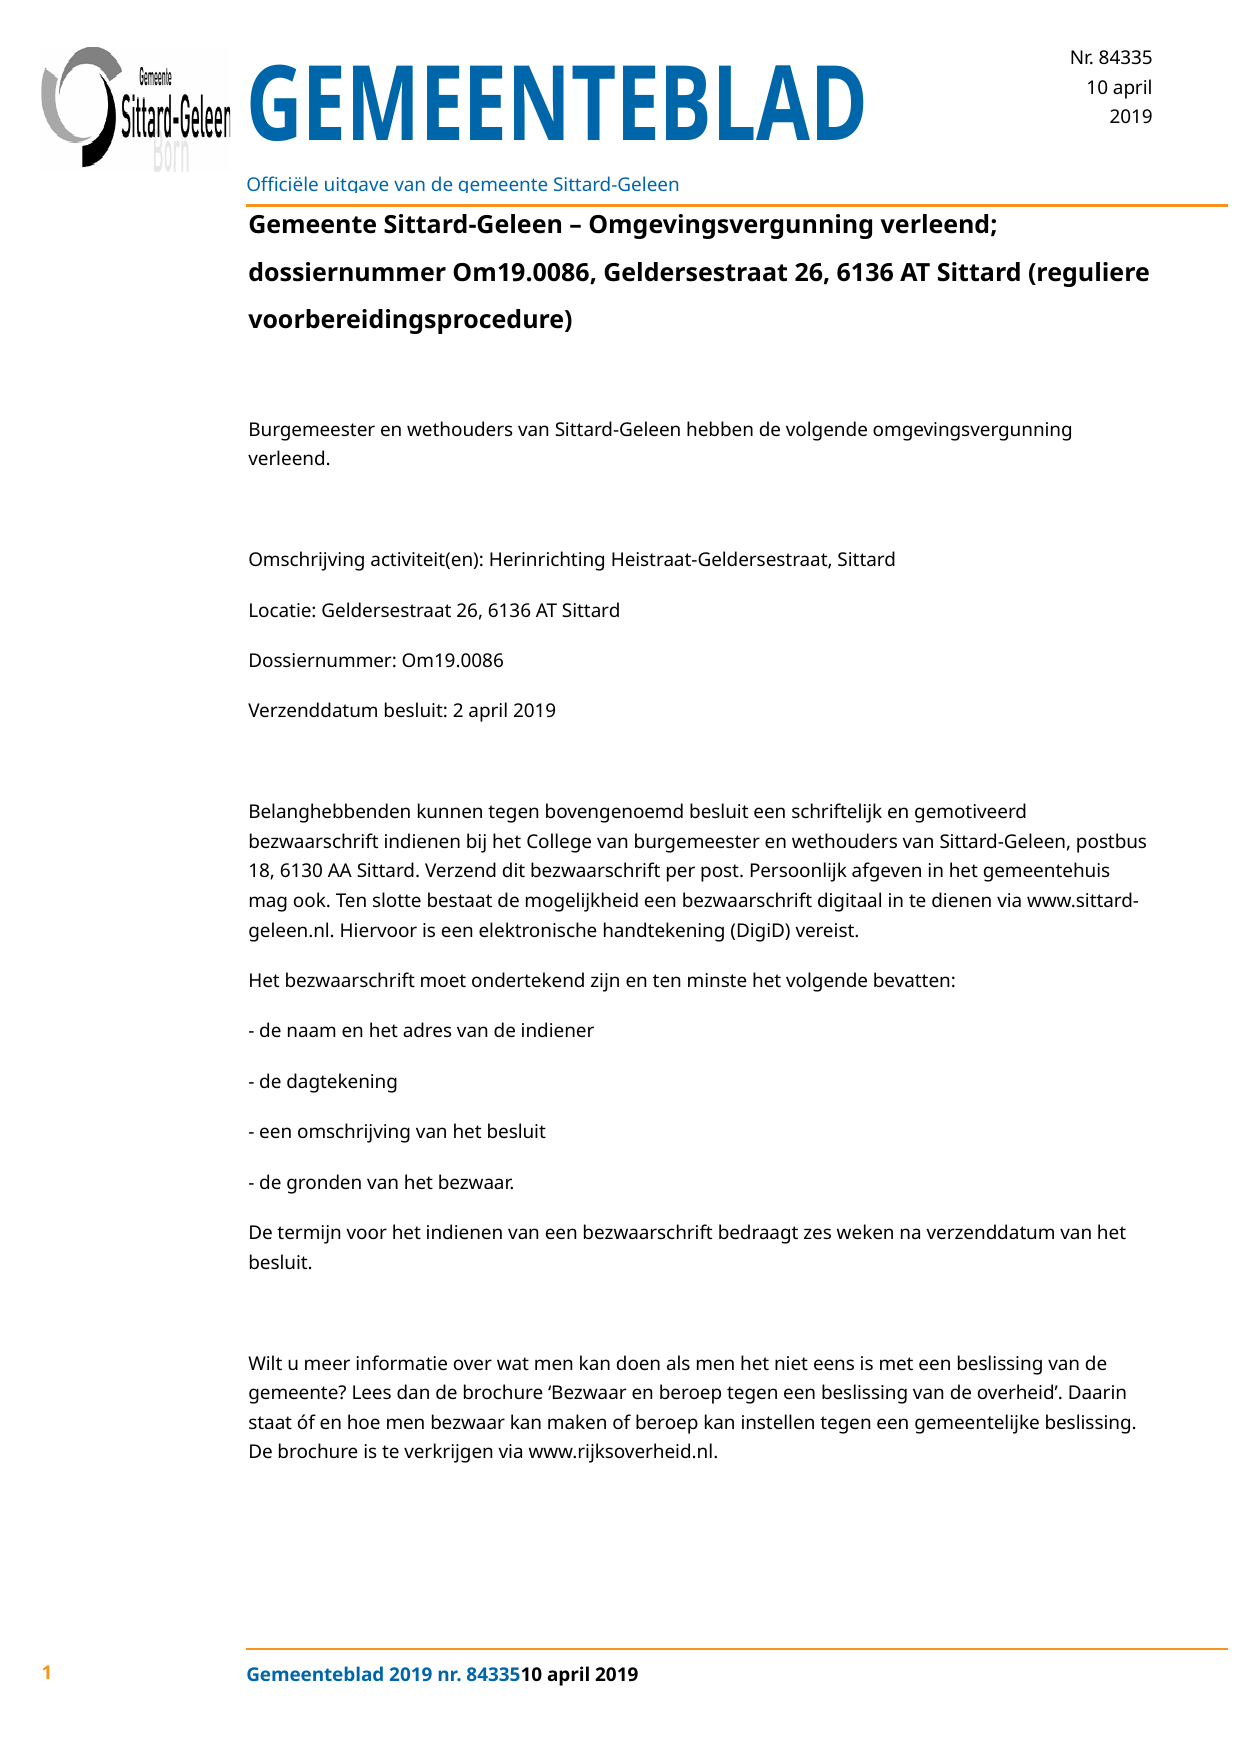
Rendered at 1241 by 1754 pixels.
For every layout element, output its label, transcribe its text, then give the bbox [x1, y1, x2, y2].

text Belanghebbenden kunnen tegen bovengenoemd besluit een schriftelijk en gemotiveerd bezwaarschrift indienen bij het College van burgemeester en wethouders van Sittard-Geleen, postbus 18, 6130 AA Sittard. Verzend dit bezwaarschrift per post. Persoonlijk afgeven in het gemeentehuis mag ook. Ten slotte bestaat de mogelijkheid een bezwaarschrift digitaal in te dienen via www.sittard-geleen.nl. Hiervoor is een elektronische handtekening (DigiD) vereist. [248, 798, 1152, 942]
text Locatie: Geldersestraat 26, 6136 AT Sittard [248, 597, 1152, 622]
text Gemeente Sittard-Geleen – Omgevingsvergunning verleend; dossiernummer Om19.0086, Geldersestraat 26, 6136 AT Sittard (reguliere voorbereidingsprocedure) [248, 207, 1152, 336]
text De termijn voor het indienen van een bezwaarschrift bedraagt zes weken na verzenddatum van het besluit. [248, 1219, 1152, 1274]
text Burgemeester en wethouders van Sittard-Geleen hebben de volgende omgevingsvergunning verleend. [248, 416, 1152, 471]
text - de naam en het adres van de indiener [248, 1018, 1152, 1043]
text Wilt u meer informatie over wat men kan doen als men het niet eens is met een beslissing van de gemeente? Lees dan de brochure ‘Bezwaar en beroep tegen een beslissing van de overheid’. Daarin staat óf en hoe men bezwaar kan maken of beroep kan instellen tegen een gemeentelijke beslissing. De brochure is te verkrijgen via www.rijksoverheid.nl. [248, 1350, 1152, 1464]
text Het bezwaarschrift moet ondertekend zijn en ten minste het volgende bevatten: [248, 967, 1152, 993]
text - de gronden van het bezwaar. [248, 1169, 1152, 1194]
text Verzenddatum besluit: 2 april 2019 [248, 698, 1152, 723]
text - een omschrijving van het besluit [248, 1118, 1152, 1144]
text Dossiernummer: Om19.0086 [248, 647, 1152, 673]
text - de dagtekening [248, 1068, 1152, 1094]
text Omschrijving activiteit(en): Herinrichting Heistraat-Geldersestraat, Sittard [248, 546, 1152, 572]
picture [41, 47, 231, 172]
